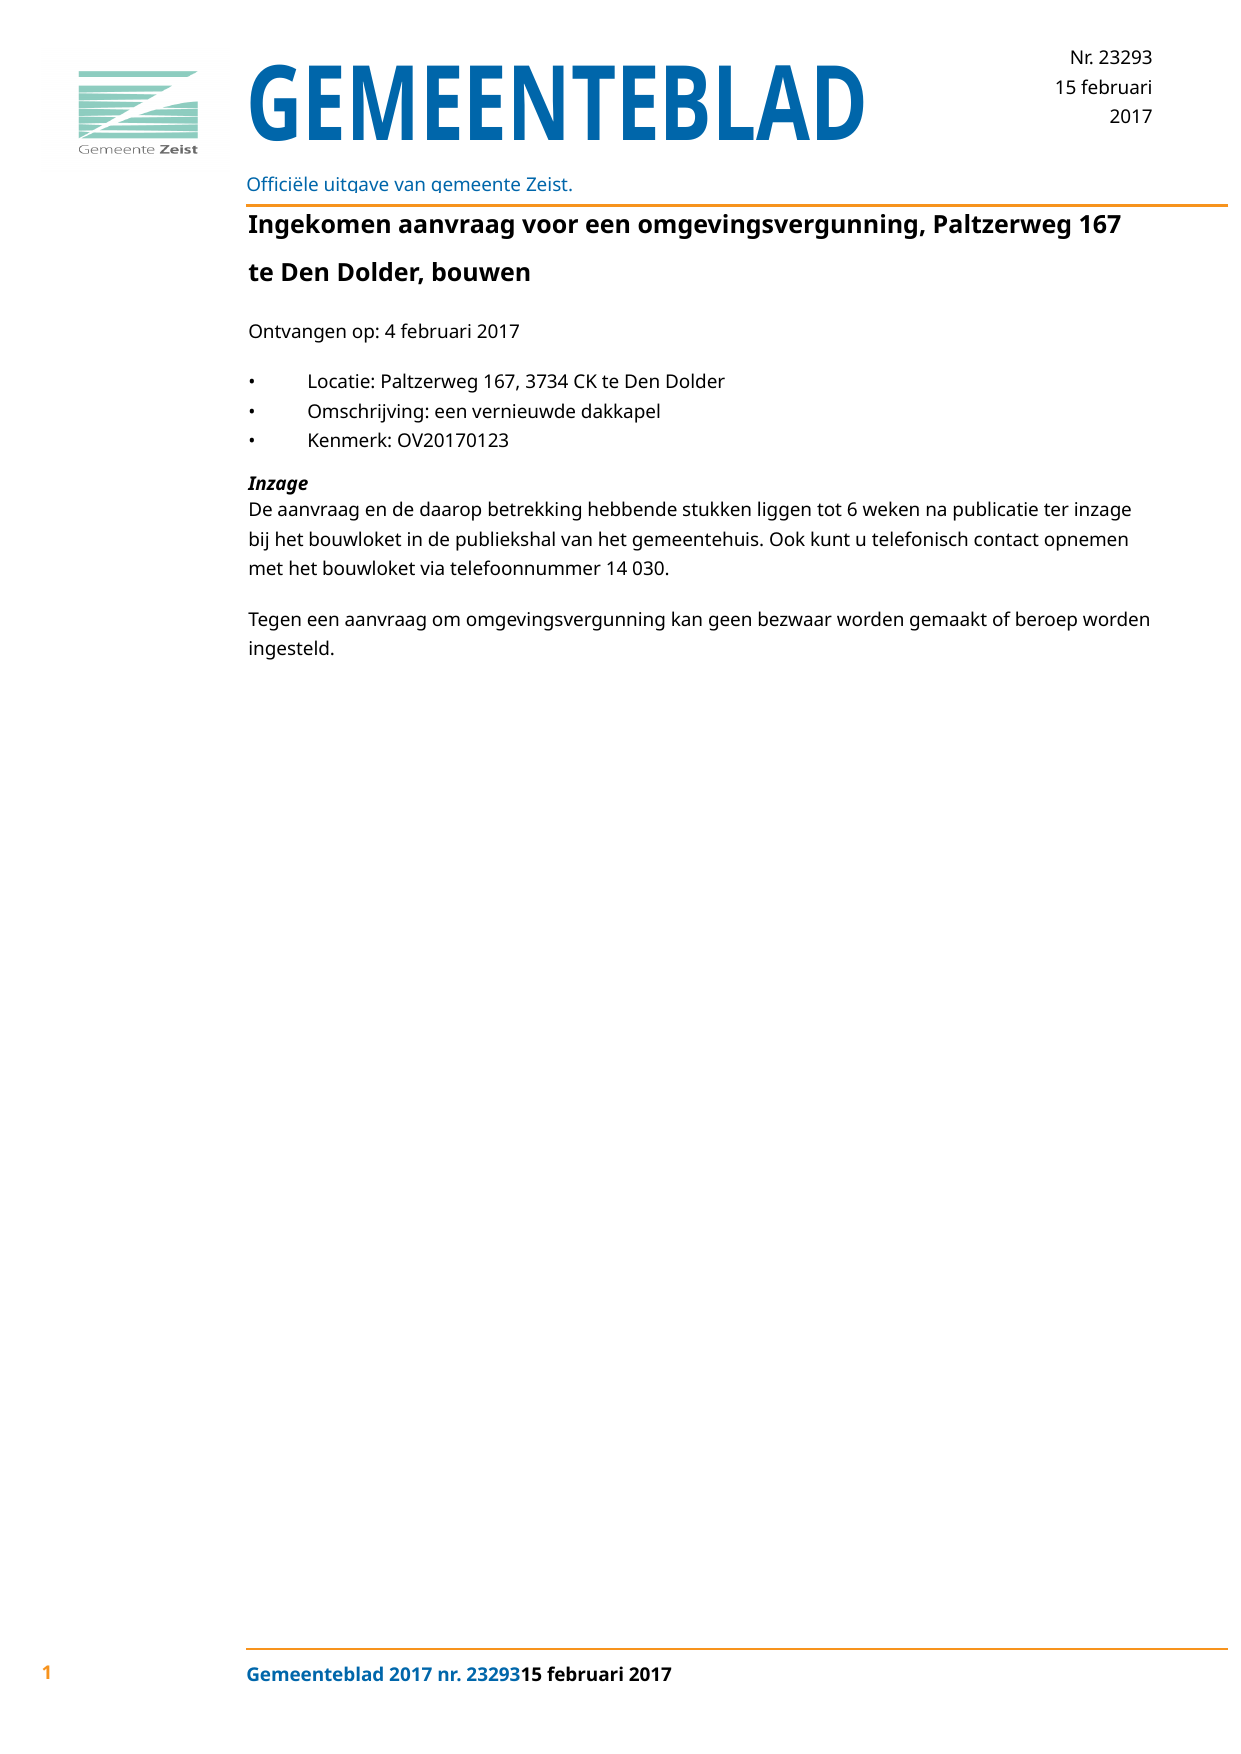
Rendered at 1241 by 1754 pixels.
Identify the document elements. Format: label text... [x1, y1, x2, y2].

text Ontvangen op: 4 februari 2017 [248, 318, 1152, 344]
text De aanvraag en de daarop betrekking hebbende stukken liggen tot 6 weken na publicatie ter inzage bij het bouwloket in de publiekshal van het gemeentehuis. Ook kunt u telefonisch contact opnemen met het bouwloket via telefoonnummer 14 030. [248, 496, 1152, 581]
text Tegen een aanvraag om omgevingsvergunning kan geen bezwaar worden gemaakt of beroep worden ingesteld. [248, 606, 1152, 661]
text Inzage [248, 471, 1152, 496]
list Omschrijving: een vernieuwde dakkapel [248, 398, 1152, 424]
picture [41, 47, 231, 172]
text Ingekomen aanvraag voor een omgevingsvergunning, Paltzerweg 167 te Den Dolder, bouwen [248, 207, 1152, 288]
list Kenmerk: OV20170123 [248, 427, 1152, 453]
list Locatie: Paltzerweg 167, 3734 CK te Den Dolder [248, 368, 1152, 394]
